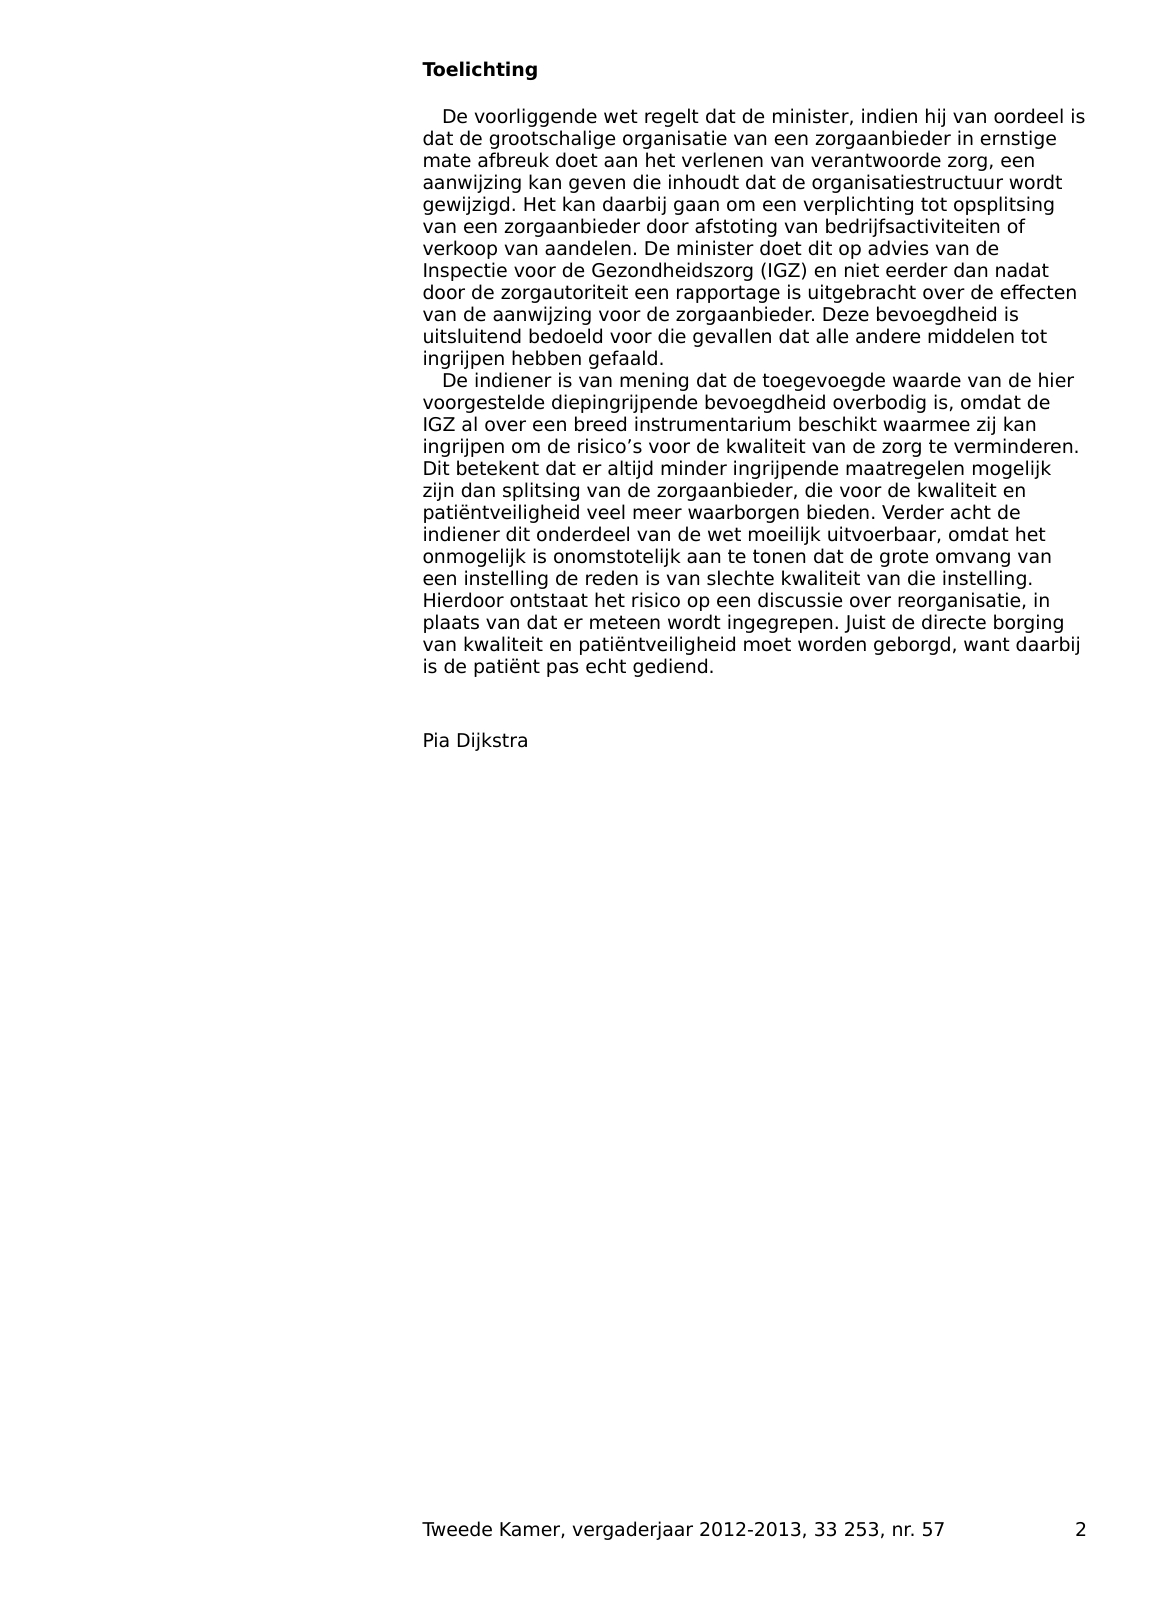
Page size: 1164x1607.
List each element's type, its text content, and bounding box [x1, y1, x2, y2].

text De indiener is van mening dat de toegevoegde waarde van de hier voorgestelde diepingrijpende bevoegdheid overbodig is, omdat de IGZ al over een breed instrumentarium beschikt waarmee zij kan ingrijpen om de risico’s voor de kwaliteit van de zorg te verminderen. Dit betekent dat er altijd minder ingrijpende maatregelen mogelijk zijn dan splitsing van de zorgaanbieder, die voor de kwaliteit en patiëntveiligheid veel meer waarborgen bieden. Verder acht de indiener dit onderdeel van de wet moeilijk uitvoerbaar, omdat het onmogelijk is onomstotelijk aan te tonen dat de grote omvang van een instelling de reden is van slechte kwaliteit van die instelling. Hierdoor ontstaat het risico op een discussie over reorganisatie, in plaats van dat er meteen wordt ingegrepen. Juist de directe borging van kwaliteit en patiëntveiligheid moet worden geborgd, want daarbij is de patiënt pas echt gediend. [422, 370, 1087, 677]
text Pia Dijkstra [422, 707, 1087, 751]
text De voorliggende wet regelt dat de minister, indien hij van oordeel is dat de grootschalige organisatie van een zorgaanbieder in ernstige mate afbreuk doet aan het verlenen van verantwoorde zorg, een aanwijzing kan geven die inhoudt dat de organisatiestructuur wordt gewijzigd. Het kan daarbij gaan om een verplichting tot opsplitsing van een zorgaanbieder door afstoting van bedrijfsactiviteiten of verkoop van aandelen. De minister doet dit op advies van de Inspectie voor de Gezondheidszorg (IGZ) en niet eerder dan nadat door de zorgautoriteit een rapportage is uitgebracht over de effecten van de aanwijzing voor de zorgaanbieder. Deze bevoegdheid is uitsluitend bedoeld voor die gevallen dat alle andere middelen tot ingrijpen hebben gefaald. [422, 106, 1087, 370]
subtitle Toelichting [422, 59, 1087, 81]
